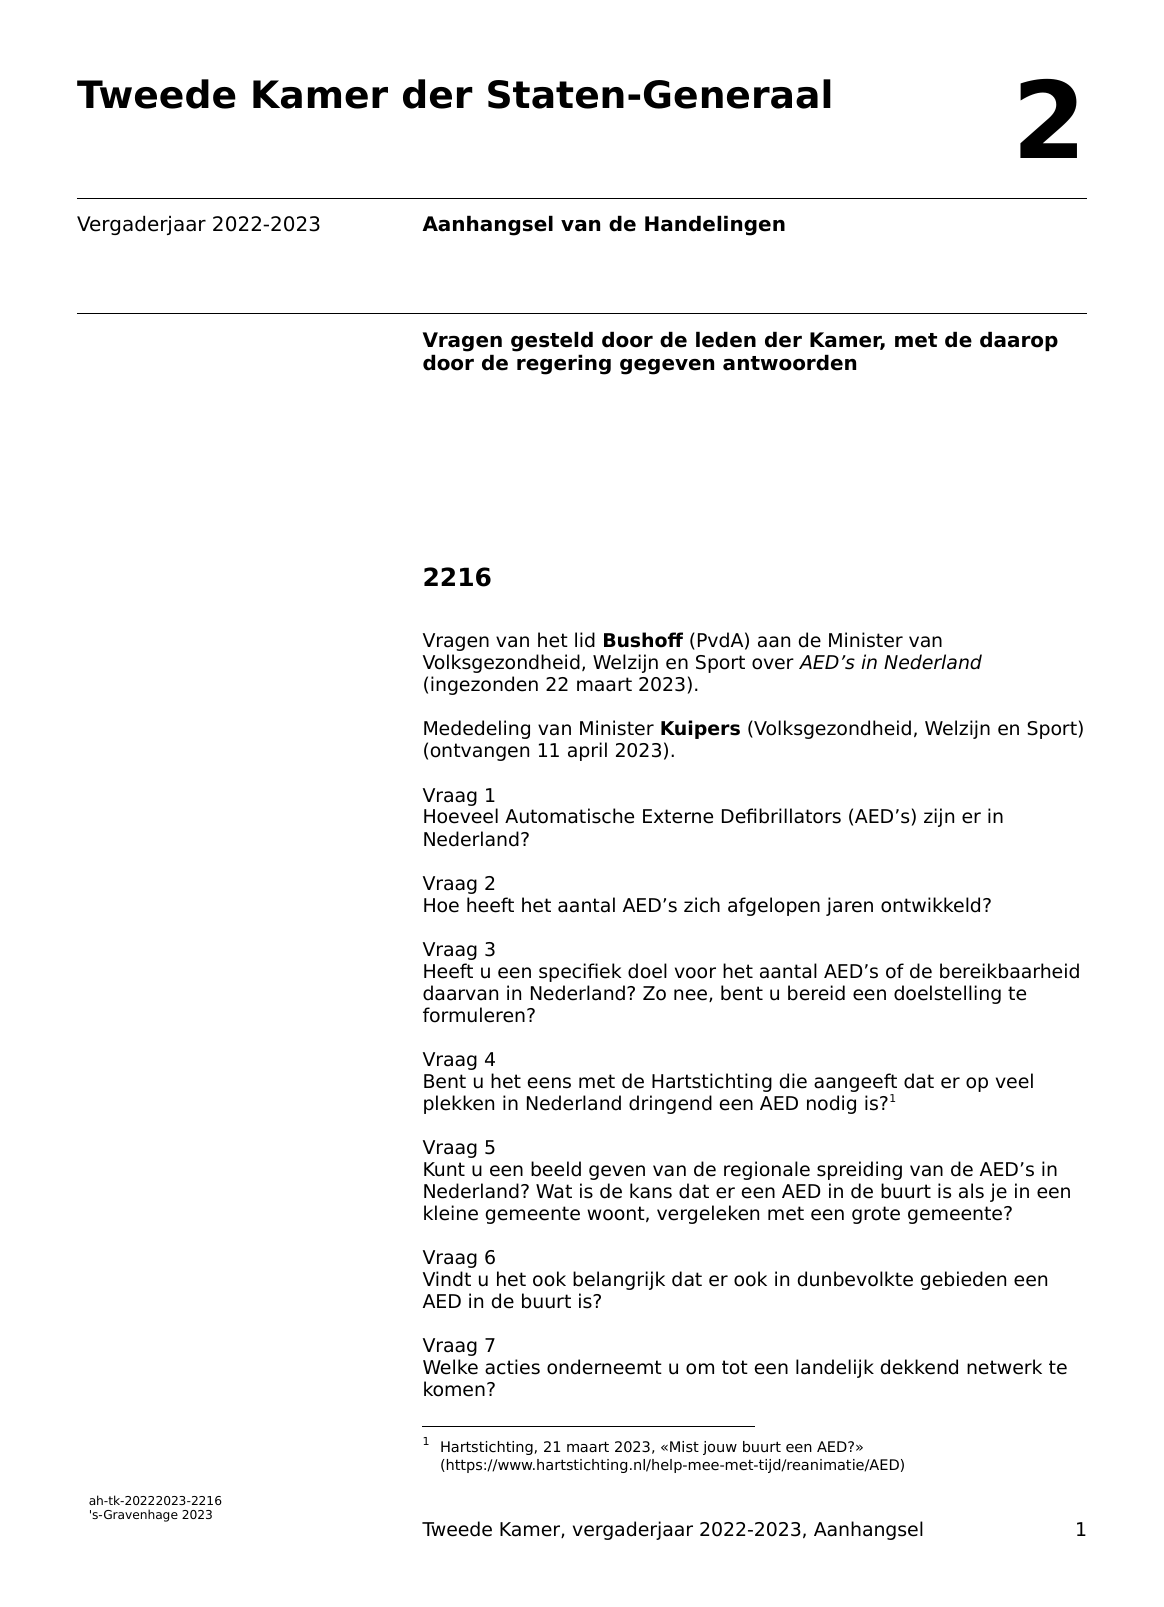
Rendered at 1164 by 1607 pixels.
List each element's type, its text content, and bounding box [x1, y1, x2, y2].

table_cell Vragen gesteld door de leden der Kamer, met de daarop door de regering gegeven antwoorden [422, 314, 1087, 375]
table_cell [77, 314, 422, 375]
text Hoeveel Automatische Externe Defibrillators (AED’s) zijn er in Nederland? [422, 806, 1087, 850]
text Vraag 3 [422, 939, 1087, 961]
text ah-tk-20222023-2216 [88, 1494, 323, 1508]
table_cell Aanhangsel van de Handelingen [422, 199, 1087, 313]
table_header 2 [886, 59, 1087, 198]
text Vraag 1 [422, 784, 1087, 806]
text Vraag 5 [422, 1137, 1087, 1159]
text Vraag 7 [422, 1335, 1087, 1357]
text Mededeling van Minister Kuipers (Volksgezondheid, Welzijn en Sport) (ontvangen 11 april 2023). [422, 718, 1087, 762]
text 2216 [422, 563, 1087, 592]
text Vraag 6 [422, 1247, 1087, 1269]
text Heeft u een specifiek doel voor het aantal AED’s of de bereikbaarheid daarvan in Nederland? Zo nee, bent u bereid een doelstelling te formuleren? [422, 961, 1087, 1027]
table_header Tweede Kamer der Staten-Generaal [77, 59, 886, 198]
text Welke acties onderneemt u om tot een landelijk dekkend netwerk te komen? [422, 1357, 1087, 1401]
text Vragen van het lid Bushoff (PvdA) aan de Minister van Volksgezondheid, Welzijn en Sport over AED’s in Nederland (ingezonden 22 maart 2023). [422, 630, 1087, 696]
text Vraag 2 [422, 873, 1087, 894]
text Bent u het eens met de Hartstichting die aangeeft dat er op veel plekken in Nederland dringend een AED nodig is? [422, 1071, 1087, 1115]
table_cell Vergaderjaar 2022-2023 [77, 199, 422, 313]
text 's-Gravenhage 2023 [88, 1508, 323, 1522]
text Kunt u een beeld geven van de regionale spreiding van de AED’s in Nederland? Wat is de kans dat er een AED in de buurt is als je in een kleine gemeente woont, vergeleken met een grote gemeente? [422, 1159, 1087, 1225]
text Hartstichting, 21 maart 2023, «Mist jouw buurt een AED?» (https://www.hartstichting.nl/help-mee-met-tijd/reanimatie/AED) [422, 1435, 1087, 1474]
text Vindt u het ook belangrijk dat er ook in dunbevolkte gebieden een AED in de buurt is? [422, 1269, 1087, 1313]
text Hoe heeft het aantal AED’s zich afgelopen jaren ontwikkeld? [422, 894, 1087, 917]
text Vraag 4 [422, 1049, 1087, 1071]
